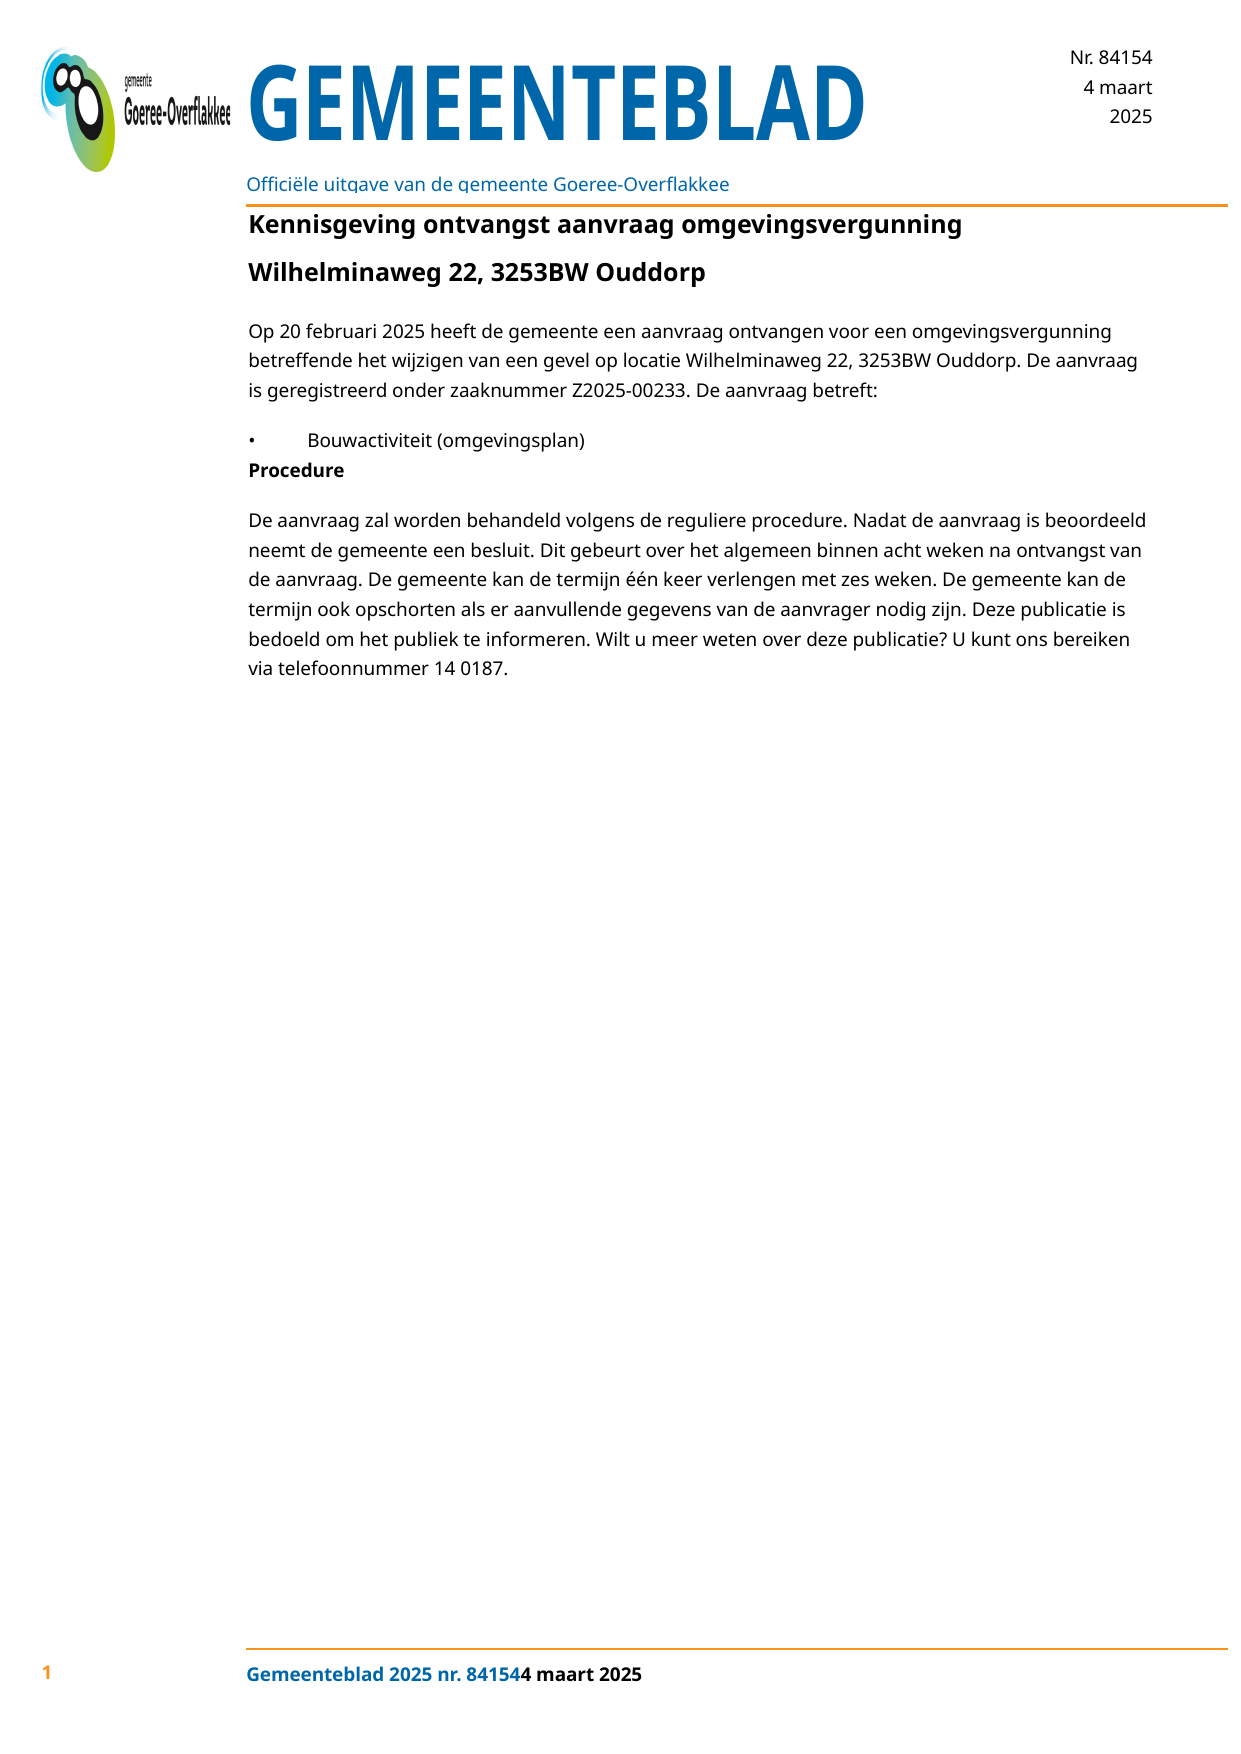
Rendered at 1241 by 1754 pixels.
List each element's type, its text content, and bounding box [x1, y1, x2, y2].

text Procedure [248, 457, 1152, 483]
text Kennisgeving ontvangst aanvraag omgevingsvergunning Wilhelminaweg 22, 3253BW Ouddorp [248, 207, 1152, 288]
list Bouwactiviteit (omgevingsplan) [248, 427, 1152, 453]
text De aanvraag zal worden behandeld volgens de reguliere procedure. Nadat de aanvraag is beoordeeld neemt de gemeente een besluit. Dit gebeurt over het algemeen binnen acht weken na ontvangst van de aanvraag. De gemeente kan de termijn één keer verlengen met zes weken. De gemeente kan de termijn ook opschorten als er aanvullende gegevens van de aanvrager nodig zijn. Deze publicatie is bedoeld om het publiek te informeren. Wilt u meer weten over deze publicatie? U kunt ons bereiken via telefoonnummer 14 0187. [248, 507, 1152, 681]
picture [41, 47, 231, 172]
text Op 20 februari 2025 heeft de gemeente een aanvraag ontvangen voor een omgevingsvergunning betreffende het wijzigen van een gevel op locatie Wilhelminaweg 22, 3253BW Ouddorp. De aanvraag is geregistreerd onder zaaknummer Z2025-00233. De aanvraag betreft: [248, 318, 1152, 403]
